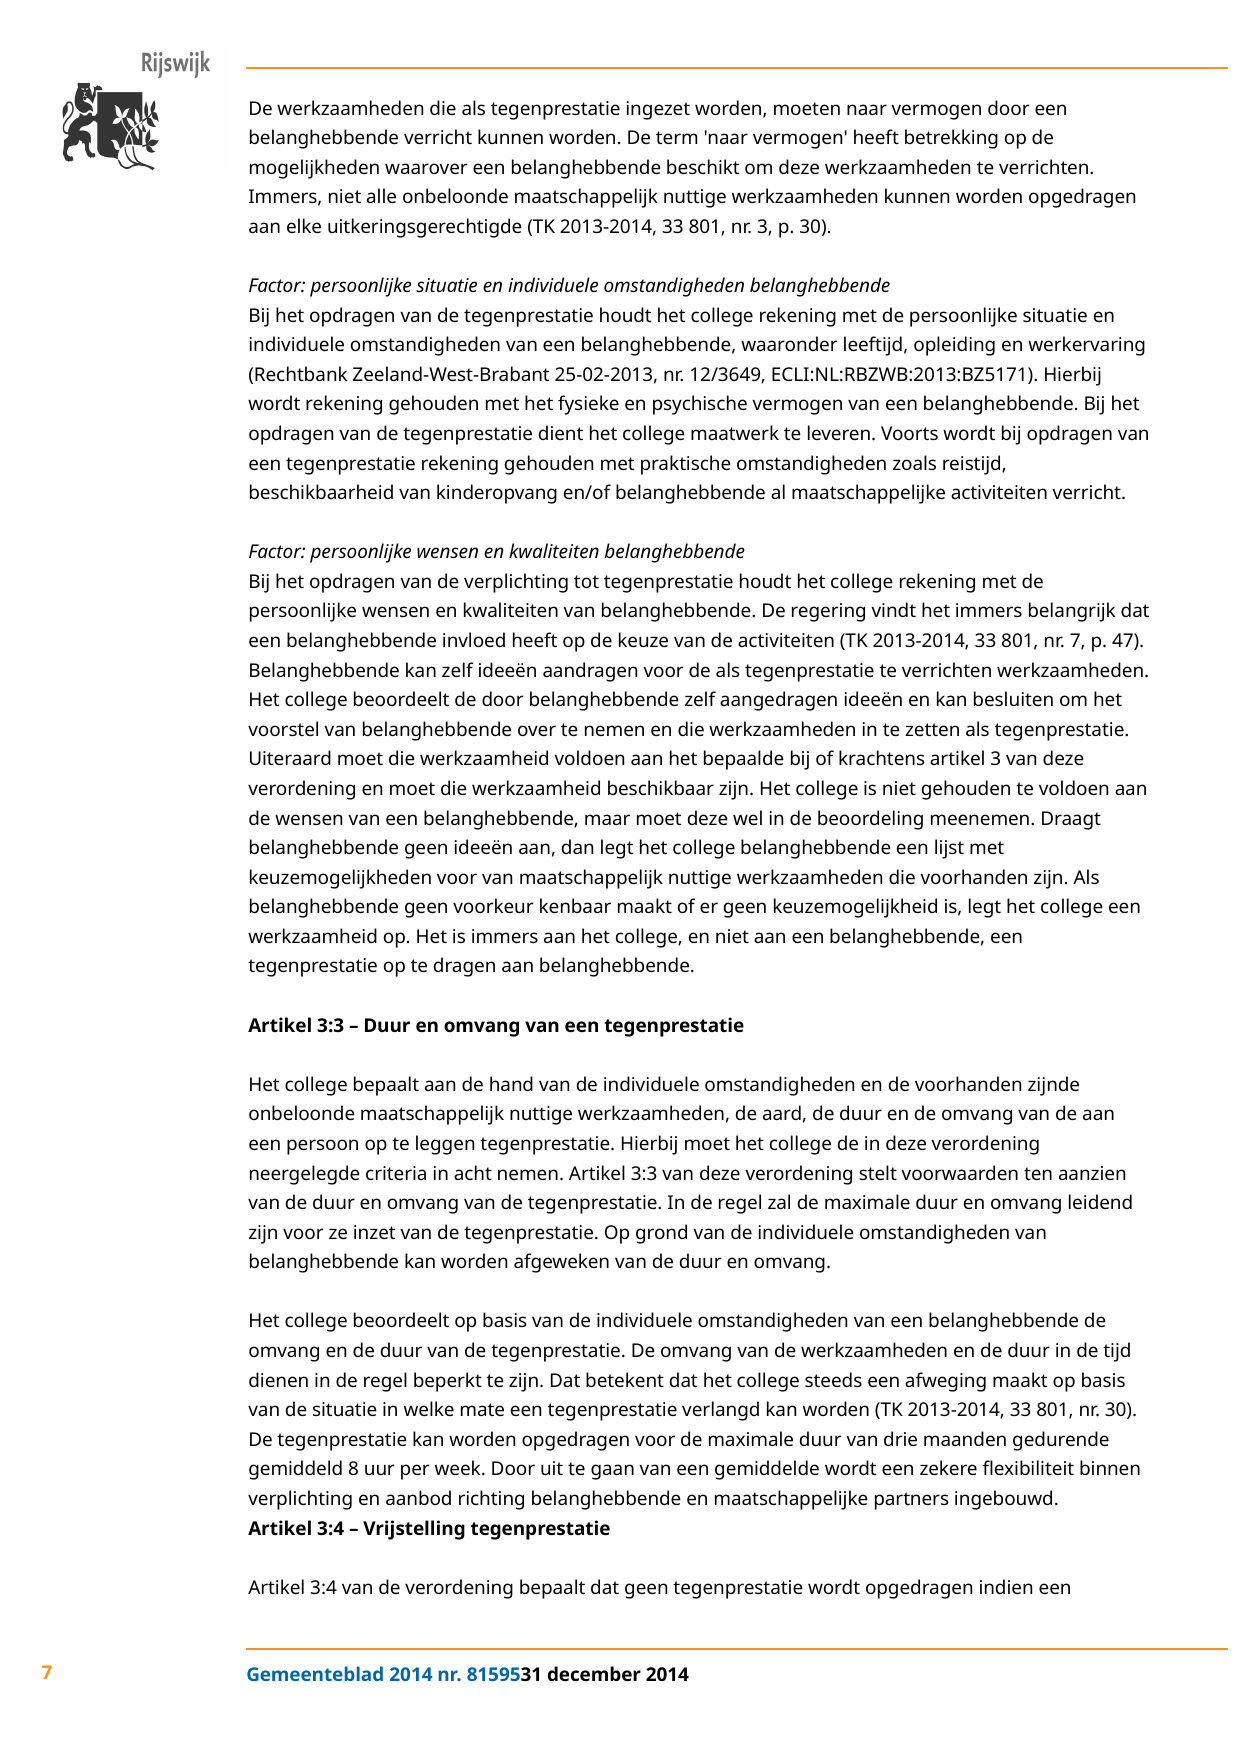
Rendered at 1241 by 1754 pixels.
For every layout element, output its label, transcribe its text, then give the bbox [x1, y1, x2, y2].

text Bij het opdragen van de verplichting tot tegenprestatie houdt het college rekening met de persoonlijke wensen en kwaliteiten van belanghebbende. De regering vindt het immers belangrijk dat een belanghebbende invloed heeft op de keuze van de activiteiten (TK 2013-2014, 33 801, nr. 7, p. 47). Belanghebbende kan zelf ideeën aandragen voor de als tegenprestatie te verrichten werkzaamheden. Het college beoordeelt de door belanghebbende zelf aangedragen ideeën en kan besluiten om het voorstel van belanghebbende over te nemen en die werkzaamheden in te zetten als tegenprestatie. Uiteraard moet die werkzaamheid voldoen aan het bepaalde bij of krachtens artikel 3 van deze verordening en moet die werkzaamheid beschikbaar zijn. Het college is niet gehouden te voldoen aan de wensen van een belanghebbende, maar moet deze wel in de beoordeling meenemen. Draagt belanghebbende geen ideeën aan, dan legt het college belanghebbende een lijst met keuzemogelijkheden voor van maatschappelijk nuttige werkzaamheden die voorhanden zijn. Als belanghebbende geen voorkeur kenbaar maakt of er geen keuzemogelijkheid is, legt het college een werkzaamheid op. Het is immers aan het college, en niet aan een belanghebbende, een tegenprestatie op te dragen aan belanghebbende. [248, 568, 1152, 978]
text Het college beoordeelt op basis van de individuele omstandigheden van een belanghebbende de omvang en de duur van de tegenprestatie. De omvang van de werkzaamheden en de duur in de tijd dienen in de regel beperkt te zijn. Dat betekent dat het college steeds een afweging maakt op basis van de situatie in welke mate een tegenprestatie verlangd kan worden (TK 2013-2014, 33 801, nr. 30). De tegenprestatie kan worden opgedragen voor de maximale duur van drie maanden gedurende gemiddeld 8 uur per week. Door uit te gaan van een gemiddelde wordt een zekere flexibiliteit binnen verplichting en aanbod richting belanghebbende en maatschappelijke partners ingebouwd. [248, 1308, 1152, 1511]
text De werkzaamheden die als tegenprestatie ingezet worden, moeten naar vermogen door een belanghebbende verricht kunnen worden. De term 'naar vermogen' heeft betrekking op de mogelijkheden waarover een belanghebbende beschikt om deze werkzaamheden te verrichten. Immers, niet alle onbeloonde maatschappelijk nuttige werkzaamheden kunnen worden opgedragen aan elke uitkeringsgerechtigde (TK 2013-2014, 33 801, nr. 3, p. 30). [248, 95, 1152, 239]
text Bij het opdragen van de tegenprestatie houdt het college rekening met de persoonlijke situatie en individuele omstandigheden van een belanghebbende, waaronder leeftijd, opleiding en werkervaring (Rechtbank Zeeland-West-Brabant 25-02-2013, nr. 12/3649, ECLI:NL:RBZWB:2013:BZ5171). Hierbij wordt rekening gehouden met het fysieke en psychische vermogen van een belanghebbende. Bij het opdragen van de tegenprestatie dient het college maatwerk te leveren. Voorts wordt bij opdragen van een tegenprestatie rekening gehouden met praktische omstandigheden zoals reistijd, beschikbaarheid van kinderopvang en/of belanghebbende al maatschappelijke activiteiten verricht. [248, 302, 1152, 505]
picture [41, 47, 231, 172]
text Artikel 3:4 – Vrijstelling tegenprestatie [248, 1515, 1152, 1541]
text Het college bepaalt aan de hand van de individuele omstandigheden en de voorhanden zijnde onbeloonde maatschappelijk nuttige werkzaamheden, de aard, de duur en de omvang van de aan een persoon op te leggen tegenprestatie. Hierbij moet het college de in deze verordening neergelegde criteria in acht nemen. Artikel 3:3 van deze verordening stelt voorwaarden ten aanzien van de duur en omvang van de tegenprestatie. In de regel zal de maximale duur en omvang leidend zijn voor ze inzet van de tegenprestatie. Op grond van de individuele omstandigheden van belanghebbende kan worden afgeweken van de duur en omvang. [248, 1071, 1152, 1274]
text Artikel 3:3 – Duur en omvang van een tegenprestatie [248, 1012, 1152, 1038]
text Artikel 3:4 van de verordening bepaalt dat geen tegenprestatie wordt opgedragen indien een [248, 1574, 1152, 1600]
text Factor: persoonlijke wensen en kwaliteiten belanghebbende [248, 538, 1152, 564]
text Factor: persoonlijke situatie en individuele omstandigheden belanghebbende [248, 272, 1152, 298]
